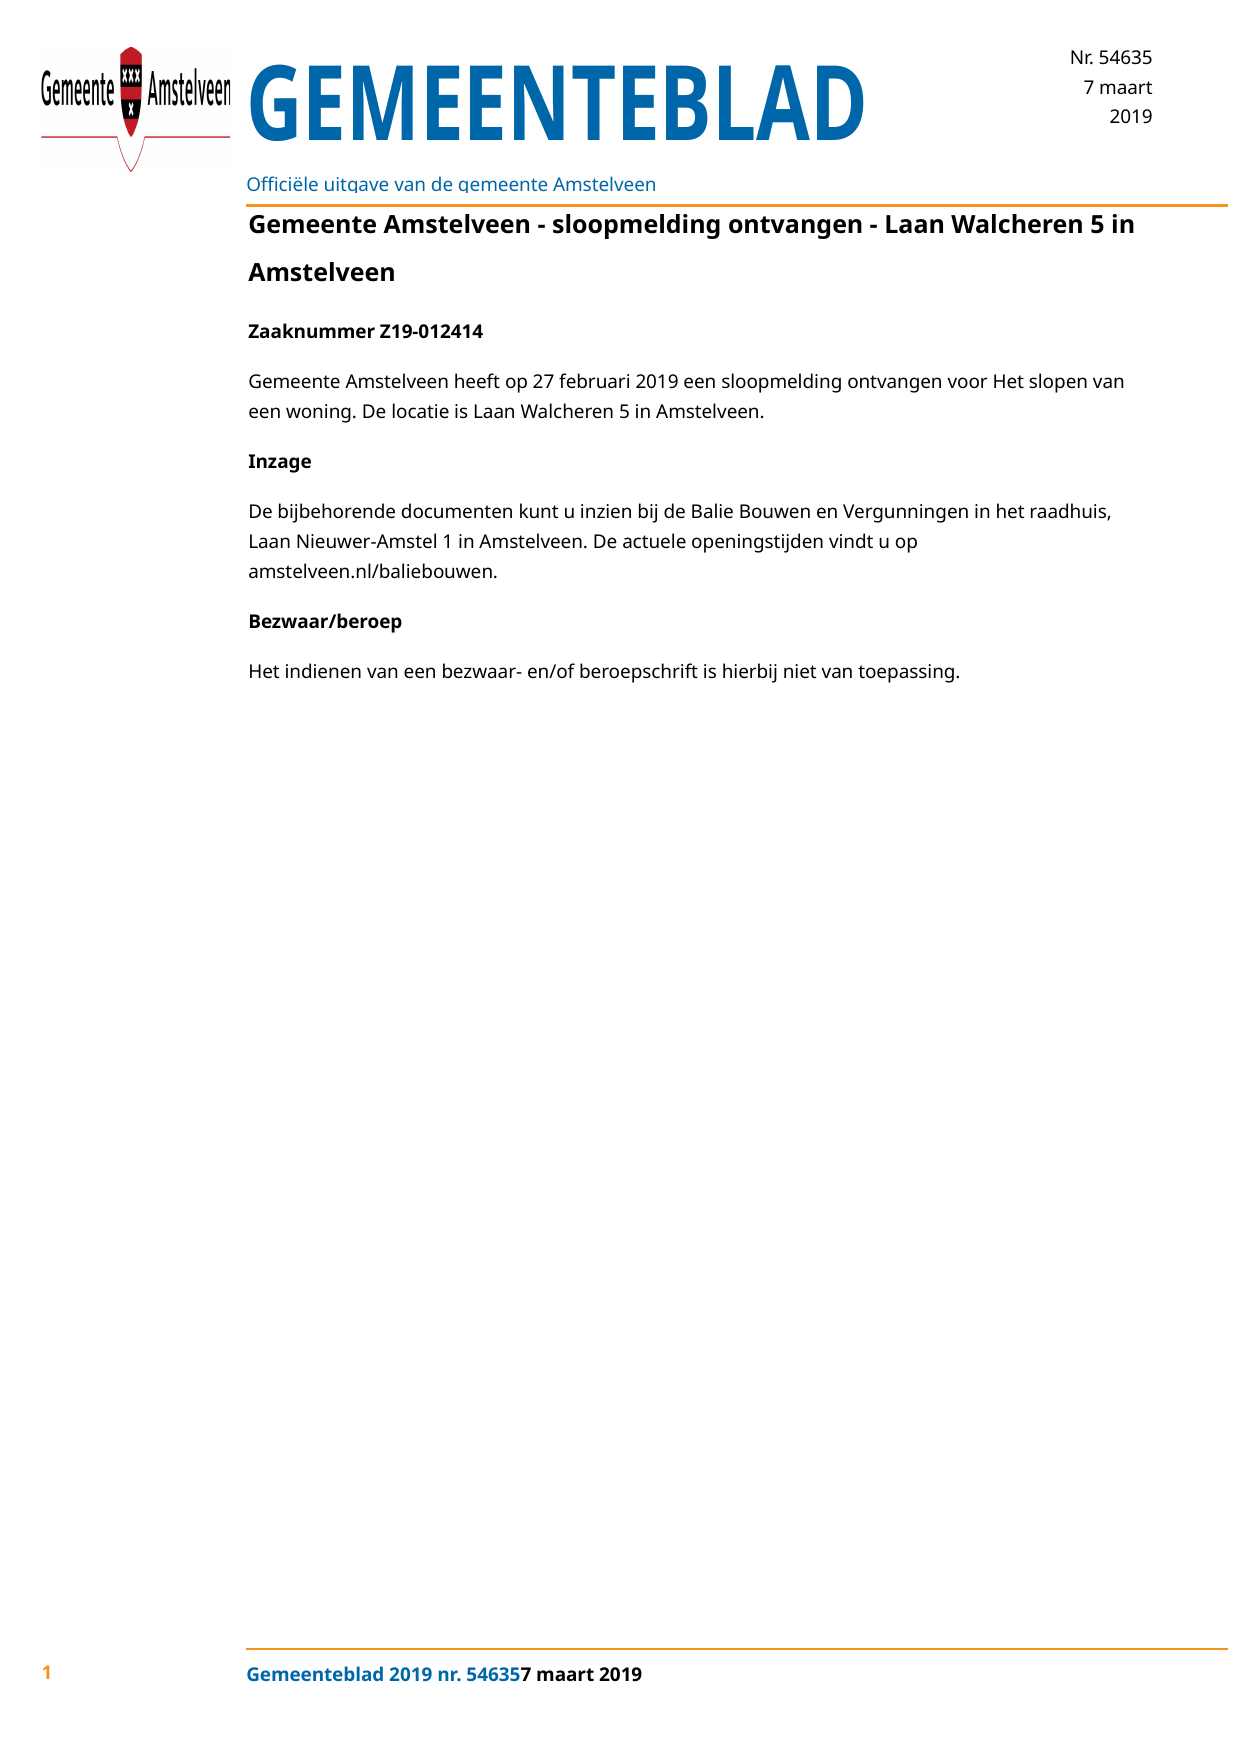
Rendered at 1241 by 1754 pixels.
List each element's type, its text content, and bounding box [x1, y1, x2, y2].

picture [41, 47, 231, 172]
text Bezwaar/beroep [248, 608, 1152, 634]
text Gemeente Amstelveen - sloopmelding ontvangen - Laan Walcheren 5 in Amstelveen [248, 207, 1152, 288]
text Zaaknummer Z19-012414 [248, 318, 1152, 344]
text Gemeente Amstelveen heeft op 27 februari 2019 een sloopmelding ontvangen voor Het slopen van een woning. De locatie is Laan Walcheren 5 in Amstelveen. [248, 368, 1152, 424]
text De bijbehorende documenten kunt u inzien bij de Balie Bouwen en Vergunningen in het raadhuis, Laan Nieuwer-Amstel 1 in Amstelveen. De actuele openingstijden vindt u op amstelveen.nl/baliebouwen. [248, 499, 1152, 584]
text Het indienen van een bezwaar- en/of beroepschrift is hierbij niet van toepassing. [248, 659, 1152, 684]
text Inzage [248, 448, 1152, 474]
